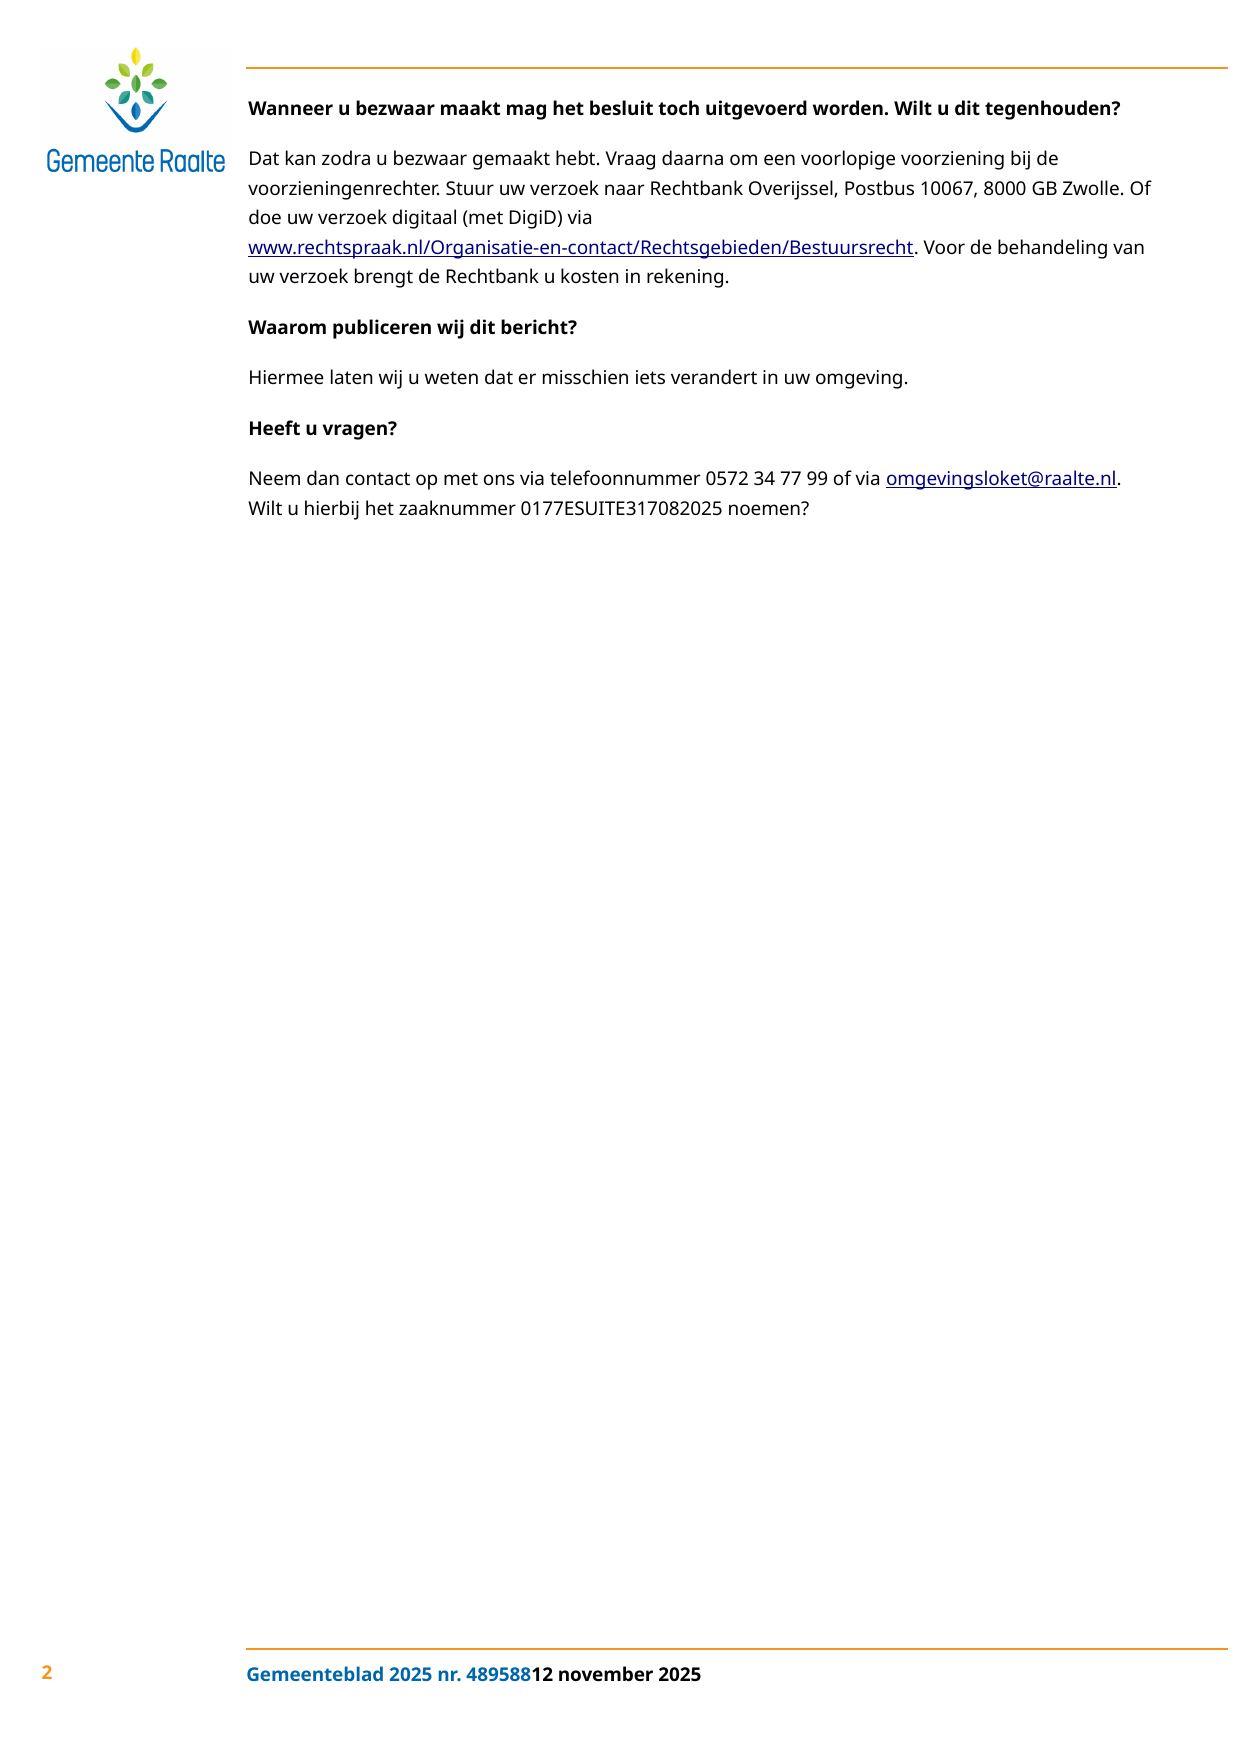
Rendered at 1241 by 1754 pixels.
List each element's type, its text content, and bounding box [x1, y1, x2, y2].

text Neem dan contact op met ons via telefoonnummer 0572 34 77 99 of via omgevingsloket@raalte.nl. Wilt u hierbij het zaaknummer 0177ESUITE317082025 noemen? [248, 465, 1152, 521]
text Hiermee laten wij u weten dat er misschien iets verandert in uw omgeving. [248, 364, 1152, 390]
text Wanneer u bezwaar maakt mag het besluit toch uitgevoerd worden. Wilt u dit tegenhouden? [248, 95, 1152, 121]
text Waarom publiceren wij dit bericht? [248, 314, 1152, 340]
text Dat kan zodra u bezwaar gemaakt hebt. Vraag daarna om een voorlopige voorziening bij de voorzieningenrechter. Stuur uw verzoek naar Rechtbank Overijssel, Postbus 10067, 8000 GB Zwolle. Of doe uw verzoek digitaal (met DigiD) via www.rechtspraak.nl/Organisatie-en-contact/Rechtsgebieden/Bestuursrecht. Voor de behandeling van uw verzoek brengt de Rechtbank u kosten in rekening. [248, 145, 1152, 289]
picture [41, 47, 231, 172]
text Heeft u vragen? [248, 415, 1152, 441]
